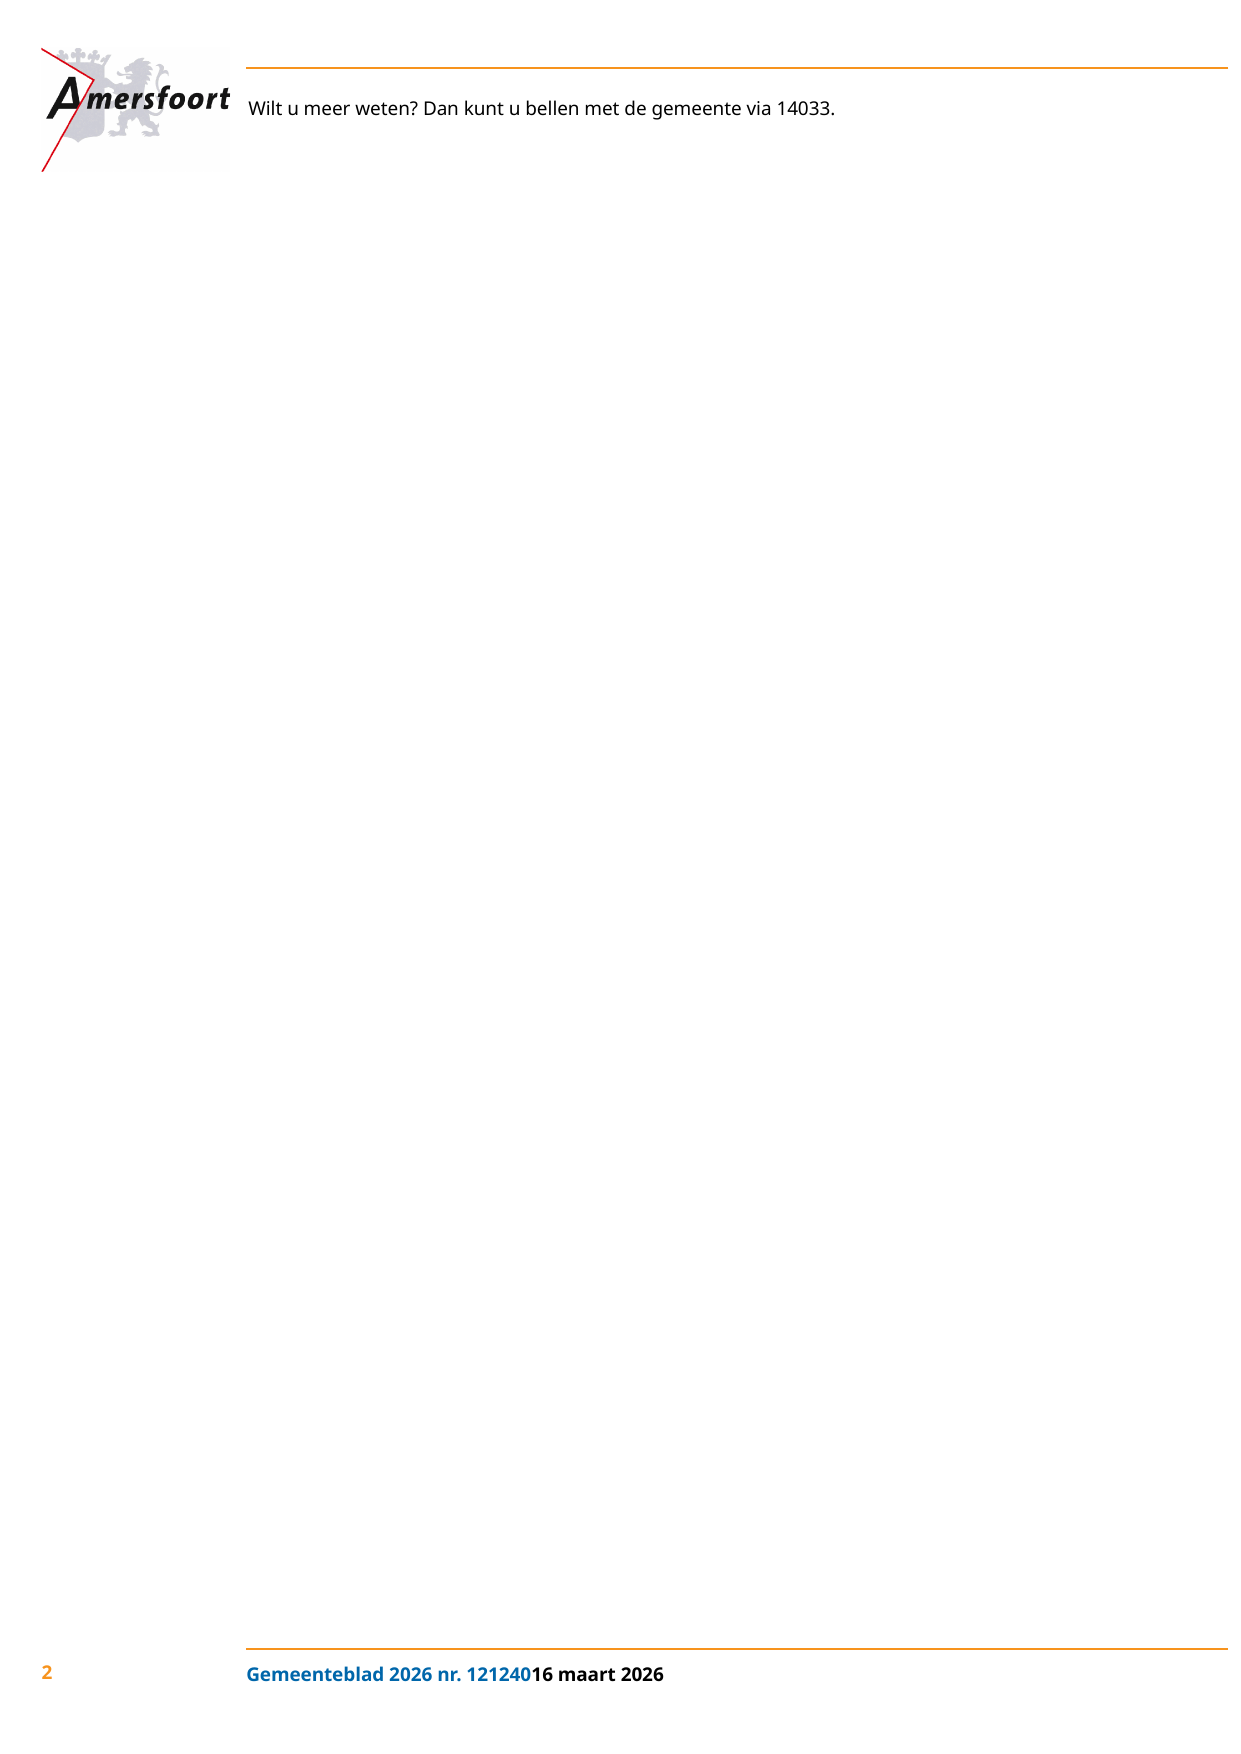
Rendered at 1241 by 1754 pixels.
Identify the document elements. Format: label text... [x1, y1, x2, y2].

text Wilt u meer weten? Dan kunt u bellen met de gemeente via 14033. [248, 95, 1152, 121]
picture [41, 47, 231, 172]
